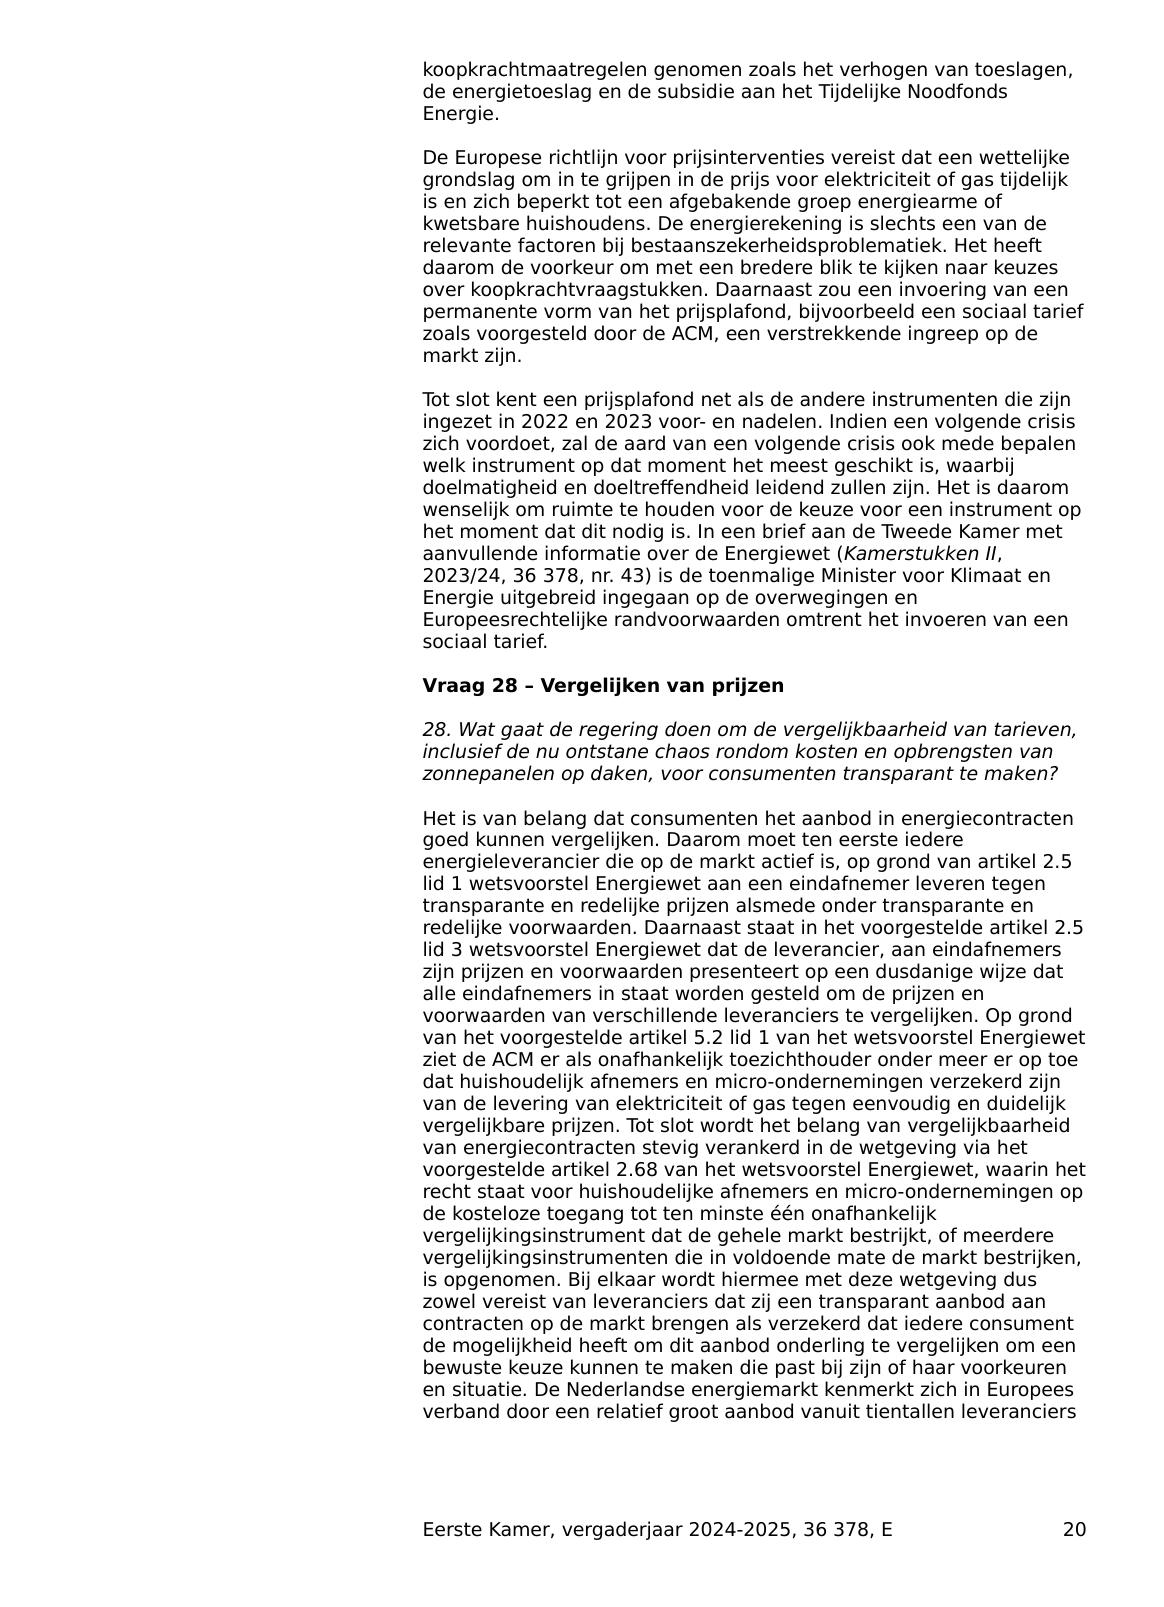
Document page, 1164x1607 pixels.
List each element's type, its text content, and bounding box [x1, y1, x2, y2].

subtitle Vraag 28 – Vergelijken van prijzen [422, 675, 1087, 697]
text koopkrachtmaatregelen genomen zoals het verhogen van toeslagen, de energietoeslag en de subsidie aan het Tijdelijke Noodfonds Energie. [422, 59, 1087, 125]
text De Europese richtlijn voor prijsinterventies vereist dat een wettelijke grondslag om in te grijpen in de prijs voor elektriciteit of gas tijdelijk is en zich beperkt tot een afgebakende groep energiearme of kwetsbare huishoudens. De energierekening is slechts een van de relevante factoren bij bestaanszekerheidsproblematiek. Het heeft daarom de voorkeur om met een bredere blik te kijken naar keuzes over koopkrachtvraagstukken. Daarnaast zou een invoering van een permanente vorm van het prijsplafond, bijvoorbeeld een sociaal tarief zoals voorgesteld door de ACM, een verstrekkende ingreep op de markt zijn. [422, 147, 1087, 367]
text Tot slot kent een prijsplafond net als de andere instrumenten die zijn ingezet in 2022 en 2023 voor- en nadelen. Indien een volgende crisis zich voordoet, zal de aard van een volgende crisis ook mede bepalen welk instrument op dat moment het meest geschikt is, waarbij doelmatigheid en doeltreffendheid leidend zullen zijn. Het is daarom wenselijk om ruimte te houden voor de keuze voor een instrument op het moment dat dit nodig is. In een brief aan de Tweede Kamer met aanvullende informatie over de Energiewet (Kamerstukken II, 2023/24, 36 378, nr. 43) is de toenmalige Minister voor Klimaat en Energie uitgebreid ingegaan op de overwegingen en Europeesrechtelijke randvoorwaarden omtrent het invoeren van een sociaal tarief. [422, 389, 1087, 653]
subtitle 28. Wat gaat de regering doen om de vergelijkbaarheid van tarieven, inclusief de nu ontstane chaos rondom kosten en opbrengsten van zonnepanelen op daken, voor consumenten transparant te maken? [422, 719, 1087, 785]
text Het is van belang dat consumenten het aanbod in energiecontracten goed kunnen vergelijken. Daarom moet ten eerste iedere energieleverancier die op de markt actief is, op grond van artikel 2.5 lid 1 wetsvoorstel Energiewet aan een eindafnemer leveren tegen transparante en redelijke prijzen alsmede onder transparante en redelijke voorwaarden. Daarnaast staat in het voorgestelde artikel 2.5 lid 3 wetsvoorstel Energiewet dat de leverancier, aan eindafnemers zijn prijzen en voorwaarden presenteert op een dusdanige wijze dat alle eindafnemers in staat worden gesteld om de prijzen en voorwaarden van verschillende leveranciers te vergelijken. Op grond van het voorgestelde artikel 5.2 lid 1 van het wetsvoorstel Energiewet ziet de ACM er als onafhankelijk toezichthouder onder meer er op toe dat huishoudelijk afnemers en micro-ondernemingen verzekerd zijn van de levering van elektriciteit of gas tegen eenvoudig en duidelijk vergelijkbare prijzen. Tot slot wordt het belang van vergelijkbaarheid van energiecontracten stevig verankerd in de wetgeving via het voorgestelde artikel 2.68 van het wetsvoorstel Energiewet, waarin het recht staat voor huishoudelijke afnemers en micro-ondernemingen op de kosteloze toegang tot ten minste één onafhankelijk vergelijkingsinstrument dat de gehele markt bestrijkt, of meerdere vergelijkingsinstrumenten die in voldoende mate de markt bestrijken, is opgenomen. Bij elkaar wordt hiermee met deze wetgeving dus zowel vereist van leveranciers dat zij een transparant aanbod aan contracten op de markt brengen als verzekerd dat iedere consument de mogelijkheid heeft om dit aanbod onderling te vergelijken om een bewuste keuze kunnen te maken die past bij zijn of haar voorkeuren en situatie. De Nederlandse energiemarkt kenmerkt zich in Europees verband door een relatief groot aanbod vanuit tientallen leveranciers [422, 807, 1087, 1423]
